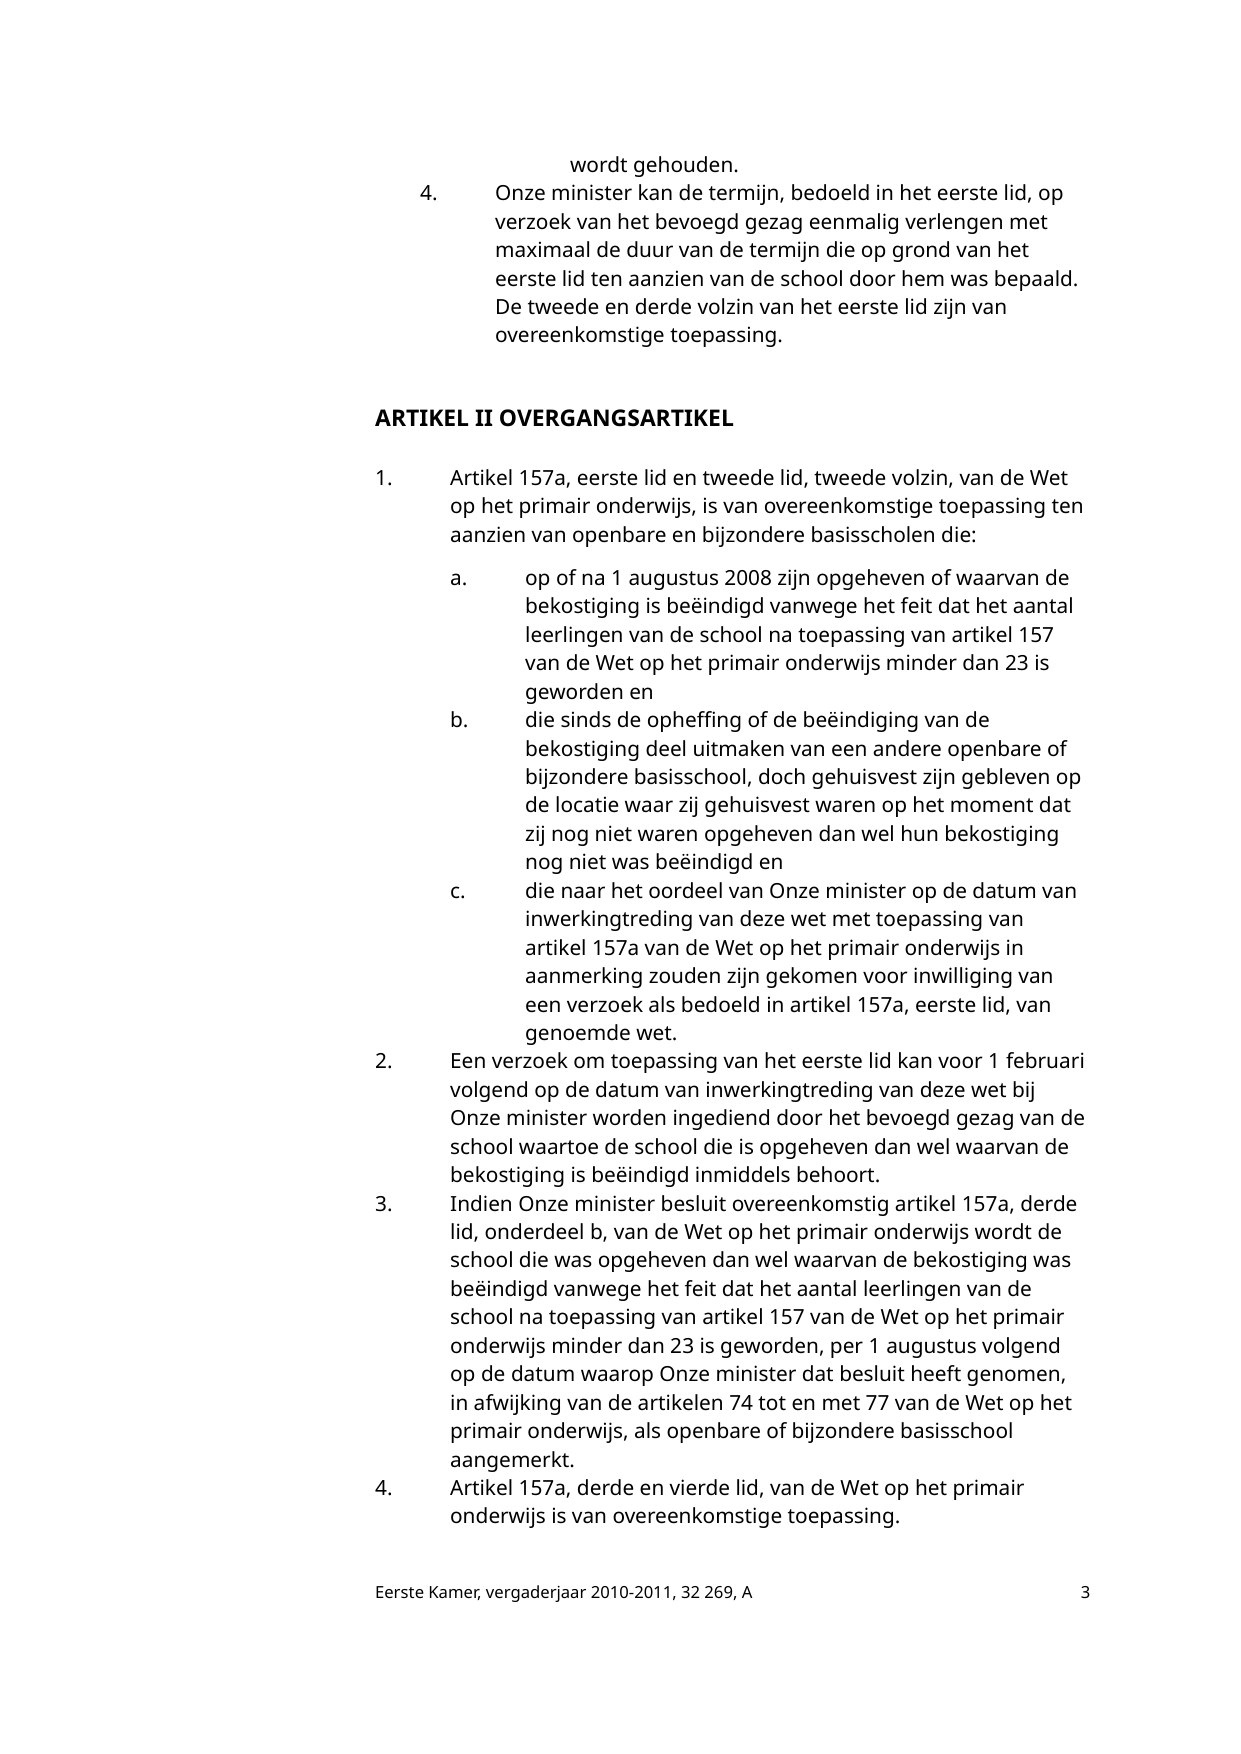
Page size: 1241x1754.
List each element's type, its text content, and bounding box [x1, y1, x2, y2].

list Een verzoek om toepassing van het eerste lid kan voor 1 februari volgend op de datum van inwerkingtreding van deze wet bij Onze minister worden ingediend door het bevoegd gezag van de school waartoe de school die is opgeheven dan wel waarvan de bekostiging is beëindigd inmiddels behoort. [375, 1047, 1090, 1189]
list Onze minister kan de termijn, bedoeld in het eerste lid, op verzoek van het bevoegd gezag eenmalig verlengen met maximaal de duur van de termijn die op grond van het eerste lid ten aanzien van de school door hem was bepaald. De tweede en derde volzin van het eerste lid zijn van overeenkomstige toepassing. [420, 178, 1090, 349]
list Artikel 157a, eerste lid en tweede lid, tweede volzin, van de Wet op het primair onderwijs, is van overeenkomstige toepassing ten aanzien van openbare en bijzondere basisscholen die: [375, 463, 1090, 548]
list die sinds de opheffing of de beëindiging van de bekostiging deel uitmaken van een andere openbare of bijzondere basisschool, doch gehuisvest zijn gebleven op de locatie waar zij gehuisvest waren op het moment dat zij nog niet waren opgeheven dan wel hun bekostiging nog niet was beëindigd en [450, 705, 1090, 876]
list Indien Onze minister besluit overeenkomstig artikel 157a, derde lid, onderdeel b, van de Wet op het primair onderwijs wordt de school die was opgeheven dan wel waarvan de bekostiging was beëindigd vanwege het feit dat het aantal leerlingen van de school na toepassing van artikel 157 van de Wet op het primair onderwijs minder dan 23 is geworden, per 1 augustus volgend op de datum waarop Onze minister dat besluit heeft genomen, in afwijking van de artikelen 74 tot en met 77 van de Wet op het primair onderwijs, als openbare of bijzondere basisschool aangemerkt. [375, 1189, 1090, 1473]
subtitle ARTIKEL II OVERGANGSARTIKEL [375, 402, 1090, 433]
list Artikel 157a, derde en vierde lid, van de Wet op het primair onderwijs is van overeenkomstige toepassing. [375, 1473, 1090, 1530]
list op of na 1 augustus 2008 zijn opgeheven of waarvan de bekostiging is beëindigd vanwege het feit dat het aantal leerlingen van de school na toepassing van artikel 157 van de Wet op het primair onderwijs minder dan 23 is geworden en [450, 563, 1090, 705]
list die naar het oordeel van Onze minister op de datum van inwerkingtreding van deze wet met toepassing van artikel 157a van de Wet op het primair onderwijs in aanmerking zouden zijn gekomen voor inwilliging van een verzoek als bedoeld in artikel 157a, eerste lid, van genoemde wet. [450, 876, 1090, 1047]
list wordt gehouden. [495, 150, 1090, 178]
